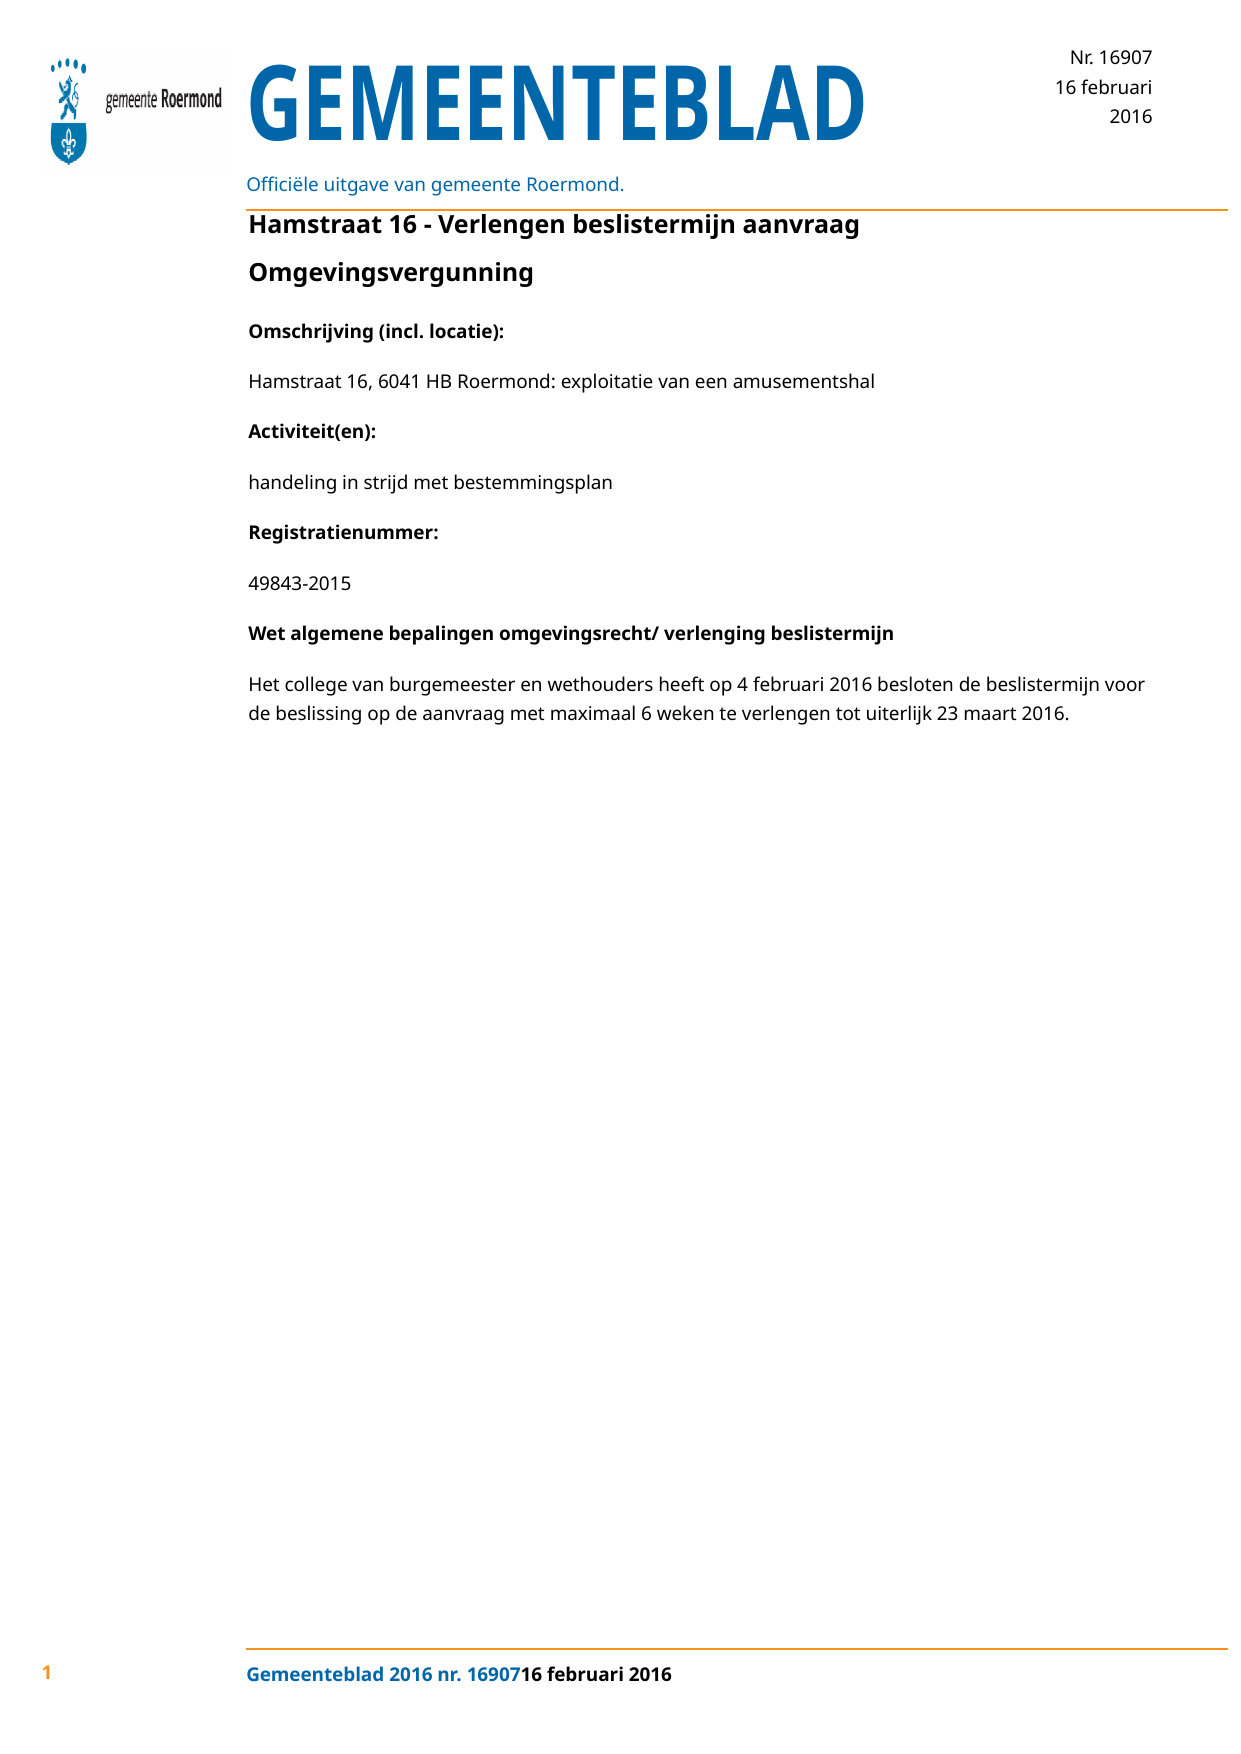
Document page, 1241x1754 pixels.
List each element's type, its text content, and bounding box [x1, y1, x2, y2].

text Omschrijving (incl. locatie): [248, 318, 1152, 344]
text Hamstraat 16 - Verlengen beslistermijn aanvraag Omgevingsvergunning [248, 211, 1152, 288]
text Het college van burgemeester en wethouders heeft op 4 februari 2016 besloten de beslistermijn voor de beslissing op de aanvraag met maximaal 6 weken te verlengen tot uiterlijk 23 maart 2016. [248, 671, 1152, 726]
text 49843-2015 [248, 570, 1152, 596]
text Hamstraat 16, 6041 HB Roermond: exploitatie van een amusementshal [248, 368, 1152, 394]
text Registratienummer: [248, 519, 1152, 545]
text Wet algemene bepalingen omgevingsrecht/ verlenging beslistermijn [248, 620, 1152, 646]
picture [41, 47, 231, 172]
text handeling in strijd met bestemmingsplan [248, 469, 1152, 495]
text Activiteit(en): [248, 419, 1152, 444]
